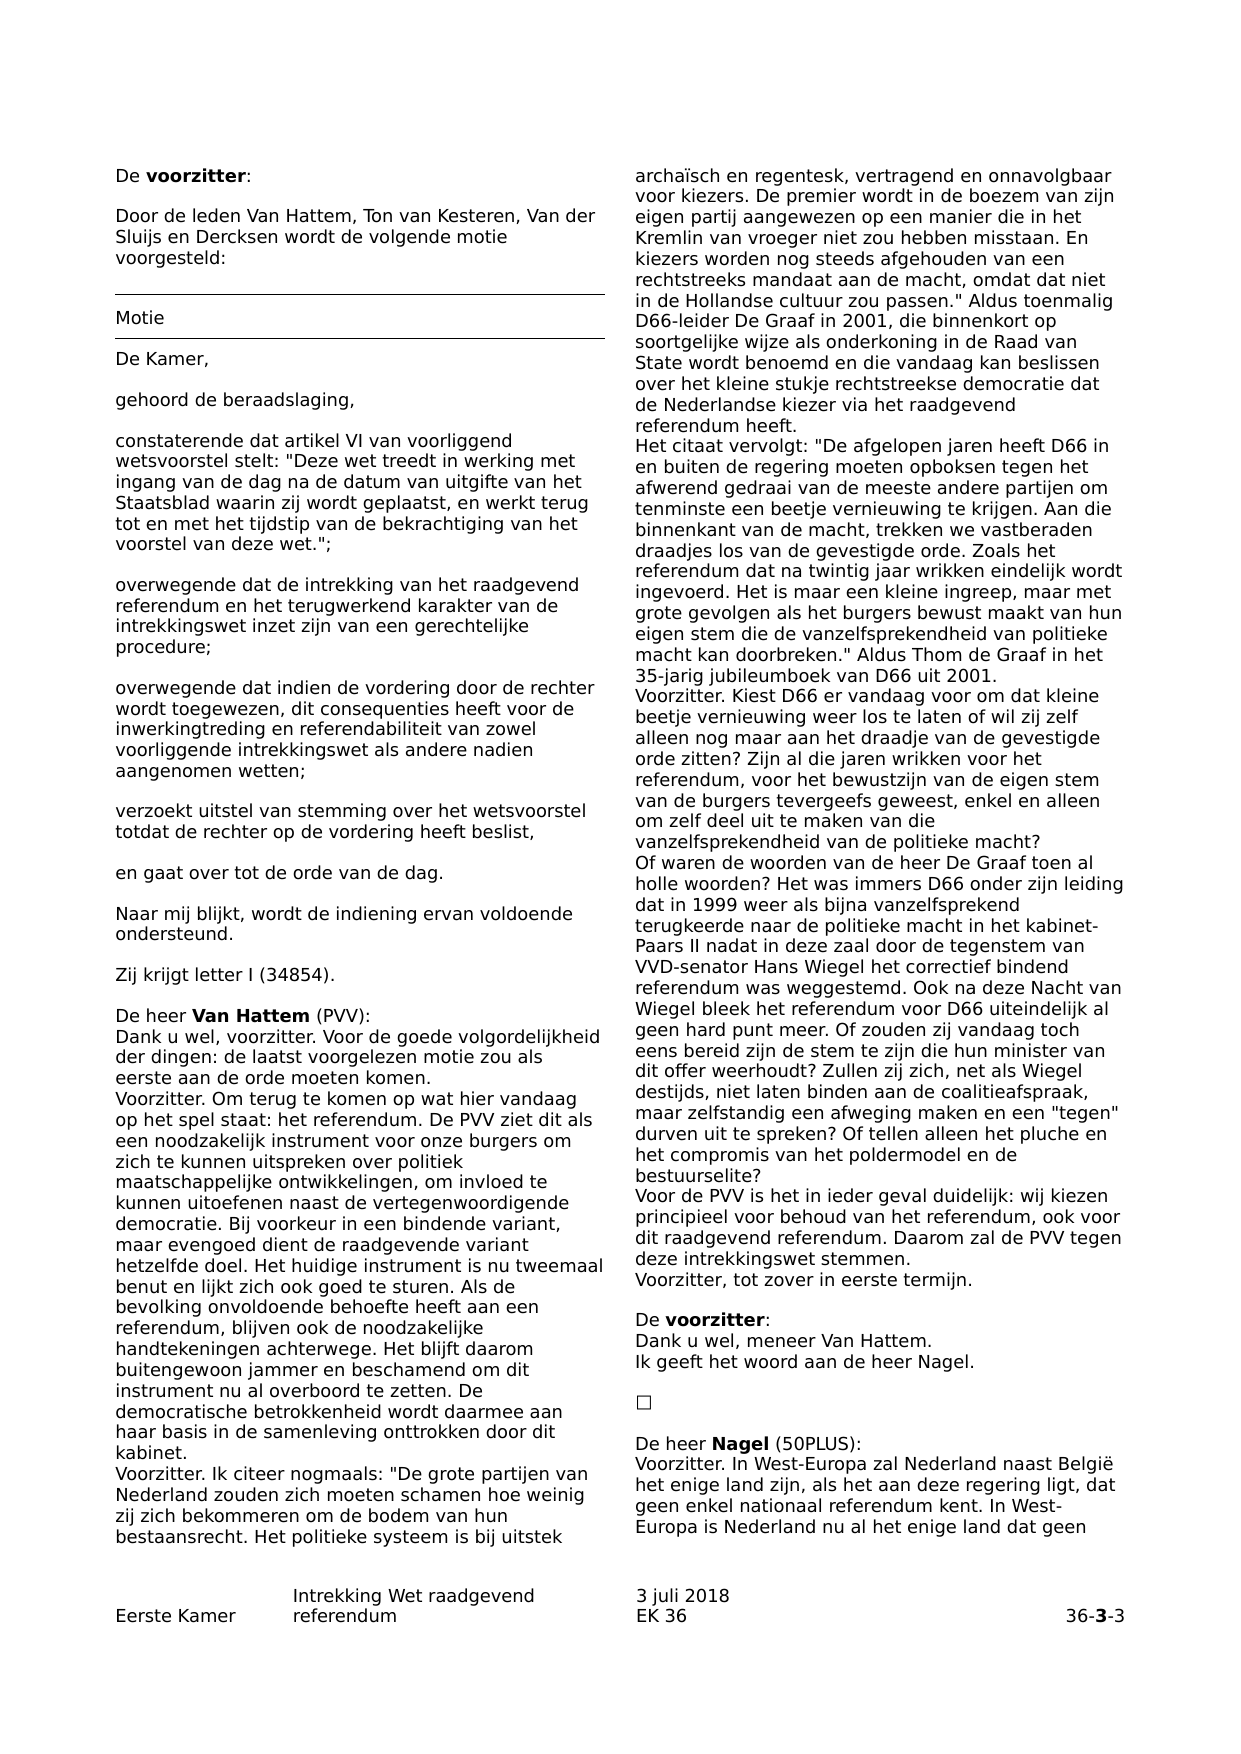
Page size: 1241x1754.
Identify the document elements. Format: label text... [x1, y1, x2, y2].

text Voorzitter. Om terug te komen op wat hier vandaag op het spel staat: het referendum. De PVV ziet dit als een noodzakelijk instrument voor onze burgers om zich te kunnen uitspreken over politiek maatschappelijke ontwikkelingen, om invloed te kunnen uitoefenen naast de vertegenwoordigende democratie. Bij voorkeur in een bindende variant, maar evengoed dient de raadgevende variant hetzelfde doel. Het huidige instrument is nu tweemaal benut en lijkt zich ook goed te sturen. Als de bevolking onvoldoende behoefte heeft aan een referendum, blijven ook de noodzakelijke handtekeningen achterwege. Het blijft daarom buitengewoon jammer en beschamend om dit instrument nu al overboord te zetten. De democratische betrokkenheid wordt daarmee aan haar basis in de samenleving onttrokken door dit kabinet. [115, 1089, 605, 1464]
text constaterende dat artikel VI van voorliggend wetsvoorstel stelt: "Deze wet treedt in werking met ingang van de dag na de datum van uitgifte van het Staatsblad waarin zij wordt geplaatst, en werkt terug tot en met het tijdstip van de bekrachtiging van het voorstel van deze wet."; [115, 430, 605, 555]
text Dank u wel, meneer Van Hattem. [635, 1331, 1125, 1352]
text Het citaat vervolgt: "De afgelopen jaren heeft D66 in en buiten de regering moeten opboksen tegen het afwerend gedraai van de meeste andere partijen om tenminste een beetje vernieuwing te krijgen. Aan die binnenkant van de macht, trekken we vastberaden draadjes los van de gevestigde orde. Zoals het referendum dat na twintig jaar wrikken eindelijk wordt ingevoerd. Het is maar een kleine ingreep, maar met grote gevolgen als het burgers bewust maakt van hun eigen stem die de vanzelfsprekendheid van politieke macht kan doorbreken." Aldus Thom de Graaf in het 35-jarig jubileumboek van D66 uit 2001. [635, 436, 1125, 686]
text Zij krijgt letter I (34854). [115, 965, 605, 986]
text Voor de PVV is het in ieder geval duidelijk: wij kiezen principieel voor behoud van het referendum, ook voor dit raadgevend referendum. Daarom zal de PVV tegen deze intrekkingswet stemmen. [635, 1186, 1125, 1269]
text De Kamer, [115, 349, 605, 370]
text De voorzitter: [635, 1310, 1125, 1331]
text Naar mij blijkt, wordt de indiening ervan voldoende ondersteund. [115, 903, 605, 945]
text De heer Van Hattem (PVV): [115, 1006, 605, 1026]
text overwegende dat de intrekking van het raadgevend referendum en het terugwerkend karakter van de intrekkingswet inzet zijn van een gerechtelijke procedure; [115, 575, 605, 658]
text en gaat over tot de orde van de dag. [115, 863, 605, 883]
text Motie [115, 308, 605, 329]
text gehoord de beraadslaging, [115, 390, 605, 410]
text Of waren de woorden van de heer De Graaf toen al holle woorden? Het was immers D66 onder zijn leiding dat in 1999 weer als bijna vanzelfsprekend terugkeerde naar de politieke macht in het kabinet-Paars II nadat in deze zaal door de tegenstem van VVD-senator Hans Wiegel het correctief bindend referendum was weggestemd. Ook na deze Nacht van Wiegel bleek het referendum voor D66 uiteindelijk al geen hard punt meer. Of zouden zij vandaag toch eens bereid zijn de stem te zijn die hun minister van dit offer weerhoudt? Zullen zij zich, net als Wiegel destijds, niet laten binden aan de coalitieafspraak, maar zelfstandig een afweging maken en een "tegen" durven uit te spreken? Of tellen alleen het pluche en het compromis van het poldermodel en de bestuurselite? [635, 853, 1125, 1186]
text Voorzitter. Kiest D66 er vandaag voor om dat kleine beetje vernieuwing weer los te laten of wil zij zelf alleen nog maar aan het draadje van de gevestigde orde zitten? Zijn al die jaren wrikken voor het referendum, voor het bewustzijn van de eigen stem van de burgers tevergeefs geweest, enkel en alleen om zelf deel uit te maken van die vanzelfsprekendheid van de politieke macht? [635, 686, 1125, 853]
text Dank u wel, voorzitter. Voor de goede volgordelijkheid der dingen: de laatst voorgelezen motie zou als eerste aan de orde moeten komen. [115, 1026, 605, 1089]
text Voorzitter, tot zover in eerste termijn. [635, 1269, 1125, 1290]
text Voorzitter. Ik citeer nogmaals: "De grote partijen van Nederland zouden zich moeten schamen hoe weinig zij zich bekommeren om de bodem van hun bestaansrecht. Het politieke systeem is bij uitstek [115, 1464, 605, 1547]
text overwegende dat indien de vordering door de rechter wordt toegewezen, dit consequenties heeft voor de inwerkingtreding en referendabiliteit van zowel voorliggende intrekkingswet als andere nadien aangenomen wetten; [115, 678, 605, 781]
text ⬜ [635, 1393, 1125, 1413]
text Voorzitter. In West-Europa zal Nederland naast België het enige land zijn, als het aan deze regering ligt, dat geen enkel nationaal referendum kent. In West-Europa is Nederland nu al het enige land dat geen [635, 1454, 1125, 1537]
text Ik geeft het woord aan de heer Nagel. [635, 1352, 1125, 1373]
text Door de leden Van Hattem, Ton van Kesteren, Van der Sluijs en Dercksen wordt de volgende motie voorgesteld: [115, 206, 605, 268]
text archaïsch en regentesk, vertragend en onnavolgbaar voor kiezers. De premier wordt in de boezem van zijn eigen partij aangewezen op een manier die in het Kremlin van vroeger niet zou hebben misstaan. En kiezers worden nog steeds afgehouden van een rechtstreeks mandaat aan de macht, omdat dat niet in de Hollandse cultuur zou passen." Aldus toenmalig D66-leider De Graaf in 2001, die binnenkort op soortgelijke wijze als onderkoning in de Raad van State wordt benoemd en die vandaag kan beslissen over het kleine stukje rechtstreekse democratie dat de Nederlandse kiezer via het raadgevend referendum heeft. [635, 165, 1125, 436]
text De heer Nagel (50PLUS): [635, 1433, 1125, 1454]
text De voorzitter: [115, 165, 605, 186]
text verzoekt uitstel van stemming over het wetsvoorstel totdat de rechter op de vordering heeft beslist, [115, 801, 605, 843]
